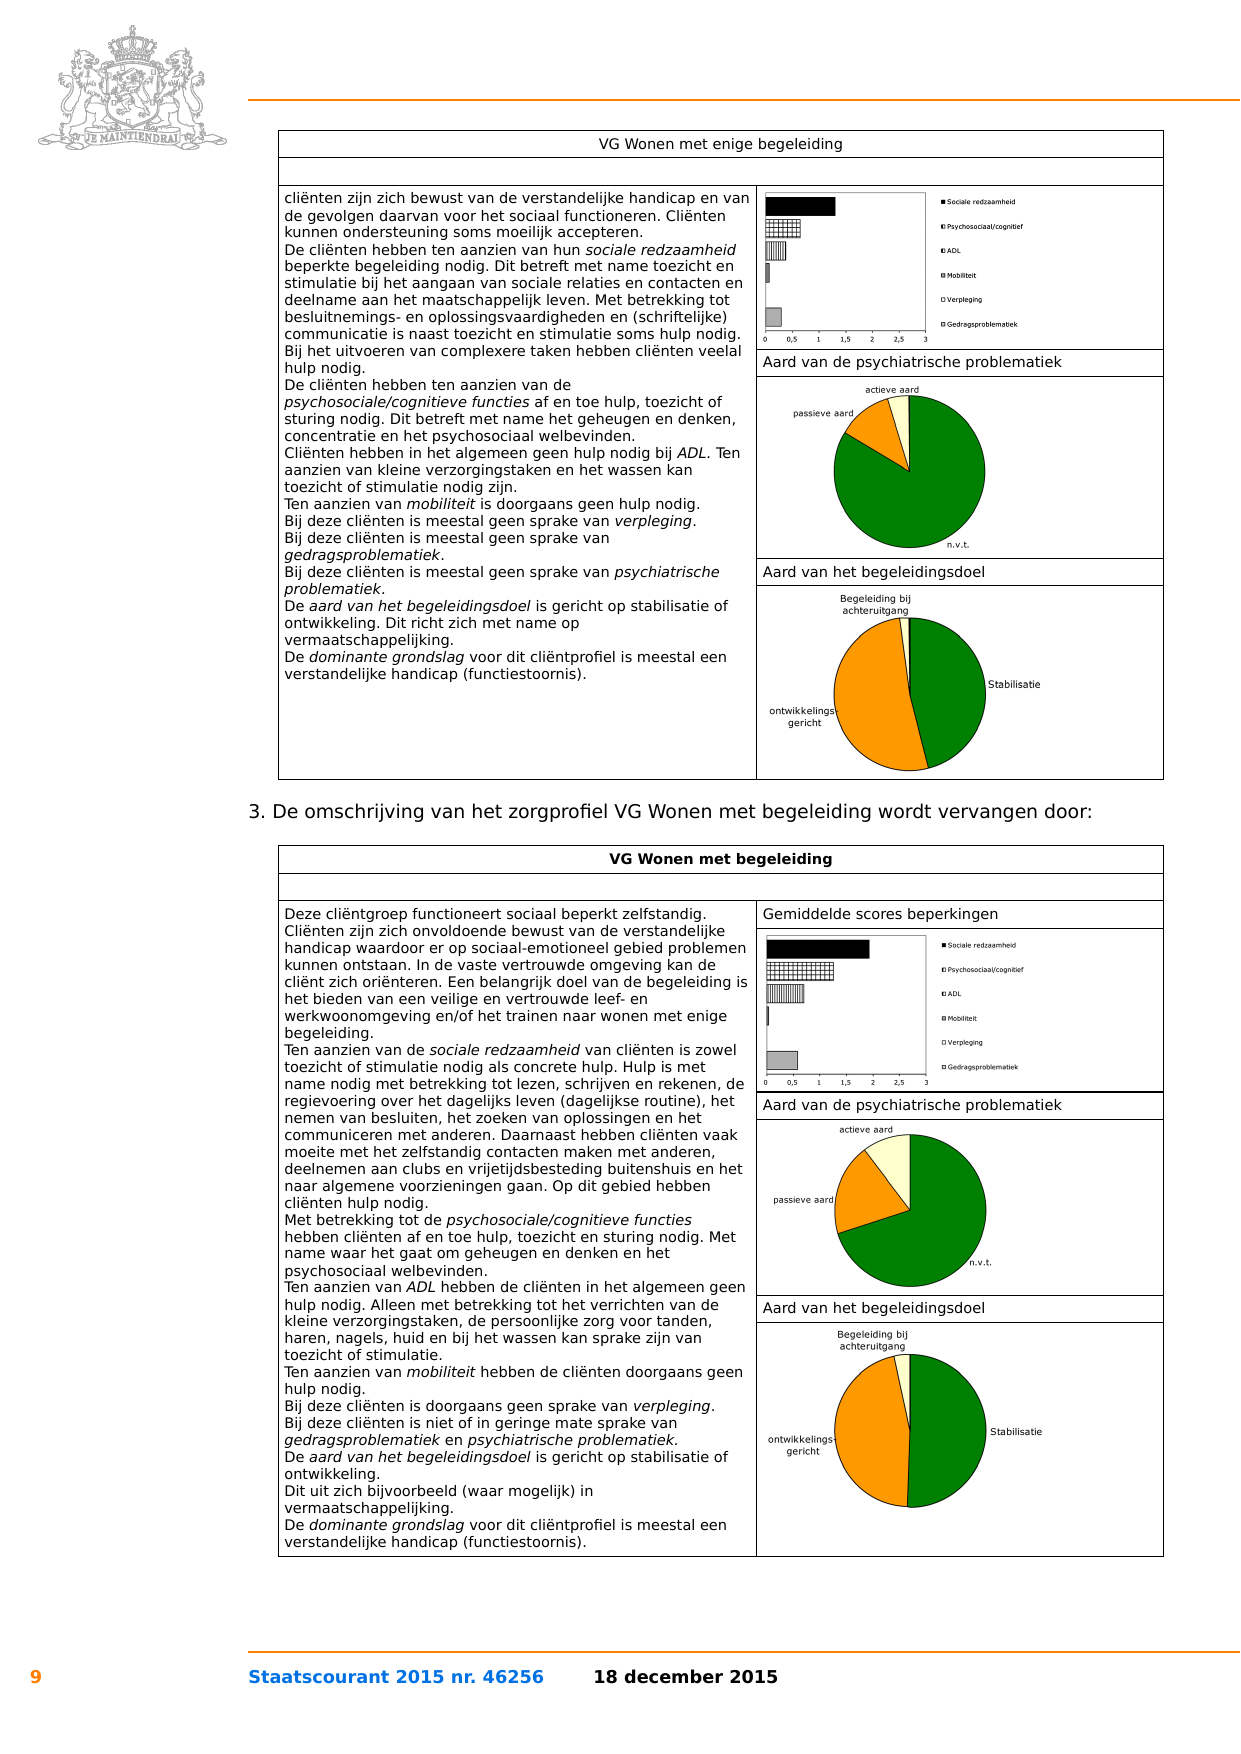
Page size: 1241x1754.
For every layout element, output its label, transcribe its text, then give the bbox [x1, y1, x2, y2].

text 3. De omschrijving van het zorgprofiel VG Wonen met begeleiding wordt vervangen door: [248, 801, 1163, 823]
table_cell Aard van het begeleidingsdoel [757, 559, 1163, 585]
table_cell Aard van de psychiatrische problematiek [757, 1093, 1163, 1119]
table_header VG Wonen met begeleiding [279, 846, 1163, 873]
picture [762, 590, 1058, 774]
table_cell [757, 929, 1163, 1091]
table_cell Aard van het begeleidingsdoel [757, 1296, 1163, 1322]
table_cell Gemiddelde scores beperkingen [757, 901, 1163, 927]
table_header VG Wonen met enige begeleiding [279, 131, 1163, 157]
table_cell Deze cliëntgroep functioneert sociaal beperkt zelfstandig. Cliënten zijn zich onvoldoende bewust van de verstandelijke handicap waardoor er op sociaal-emotioneel gebied problemen kunnen ontstaan. In de vaste vertrouwde omgeving kan de cliënt zich oriënteren. Een belangrijk doel van de begeleiding is het bieden van een veilige en vertrouwde leef- en werkwoonomgeving en/of het trainen naar wonen met enige begeleiding. Ten aanzien van de sociale redzaamheid van cliënten is zowel toezicht of stimulatie nodig als concrete hulp. Hulp is met name nodig met betrekking tot lezen, schrijven en rekenen, de regievoering over het dagelijks leven (dagelijkse routine), het nemen van besluiten, het zoeken van oplossingen en het communiceren met anderen. Daarnaast hebben cliënten vaak moeite met het zelfstandig contacten maken met anderen, deelnemen aan clubs en vrijetijdsbesteding buitenshuis en het naar algemene voorzieningen gaan. Op dit gebied hebben cliënten hulp nodig. Met betrekking tot de psychosociale/cognitieve functies hebben cliënten af en toe hulp, toezicht en sturing nodig. Met name waar het gaat om geheugen en denken en het psychosociaal welbevinden. Ten aanzien van ADL hebben de cliënten in het algemeen geen hulp nodig. Alleen met betrekking tot het verrichten van de kleine verzorgingstaken, de persoonlijke zorg voor tanden, haren, nagels, huid en bij het wassen kan sprake zijn van toezicht of stimulatie. Ten aanzien van mobiliteit hebben de cliënten doorgaans geen hulp nodig. Bij deze cliënten is doorgaans geen sprake van verpleging. Bij deze cliënten is niet of in geringe mate sprake van gedragsproblematiek en psychiatrische problematiek. De aard van het begeleidingsdoel is gericht op stabilisatie of ontwikkeling. Dit uit zich bijvoorbeeld (waar mogelijk) in vermaatschappelijking. De dominante grondslag voor dit cliëntprofiel is meestal een verstandelijke handicap (functiestoornis). [279, 901, 756, 1556]
picture [762, 190, 1058, 344]
table_cell [757, 186, 1163, 349]
table_cell Aard van de psychiatrische problematiek [757, 350, 1163, 376]
picture [762, 1327, 1058, 1511]
picture [762, 1124, 1058, 1290]
table_cell [757, 586, 1163, 778]
table_cell [757, 1323, 1163, 1556]
table_cell [279, 158, 1163, 185]
picture [38, 25, 227, 150]
picture [762, 933, 1058, 1087]
picture [762, 381, 1058, 553]
table_cell cliënten zijn zich bewust van de verstandelijke handicap en van de gevolgen daarvan voor het sociaal functioneren. Cliënten kunnen ondersteuning soms moeilijk accepteren. De cliënten hebben ten aanzien van hun sociale redzaamheid beperkte begeleiding nodig. Dit betreft met name toezicht en stimulatie bij het aangaan van sociale relaties en contacten en deelname aan het maatschappelijk leven. Met betrekking tot besluitnemings- en oplossingsvaardigheden en (schriftelijke) communicatie is naast toezicht en stimulatie soms hulp nodig. Bij het uitvoeren van complexere taken hebben cliënten veelal hulp nodig. De cliënten hebben ten aanzien van de psychosociale/cognitieve functies af en toe hulp, toezicht of sturing nodig. Dit betreft met name het geheugen en denken, concentratie en het psychosociaal welbevinden. Cliënten hebben in het algemeen geen hulp nodig bij ADL. Ten aanzien van kleine verzorgingstaken en het wassen kan toezicht of stimulatie nodig zijn. Ten aanzien van mobiliteit is doorgaans geen hulp nodig. Bij deze cliënten is meestal geen sprake van verpleging. Bij deze cliënten is meestal geen sprake van gedragsproblematiek. Bij deze cliënten is meestal geen sprake van psychiatrische problematiek. De aard van het begeleidingsdoel is gericht op stabilisatie of ontwikkeling. Dit richt zich met name op vermaatschappelijking. De dominante grondslag voor dit cliëntprofiel is meestal een verstandelijke handicap (functiestoornis). [279, 186, 756, 778]
table_cell [757, 1120, 1163, 1294]
table_cell [757, 377, 1163, 558]
table_cell [279, 874, 1163, 900]
